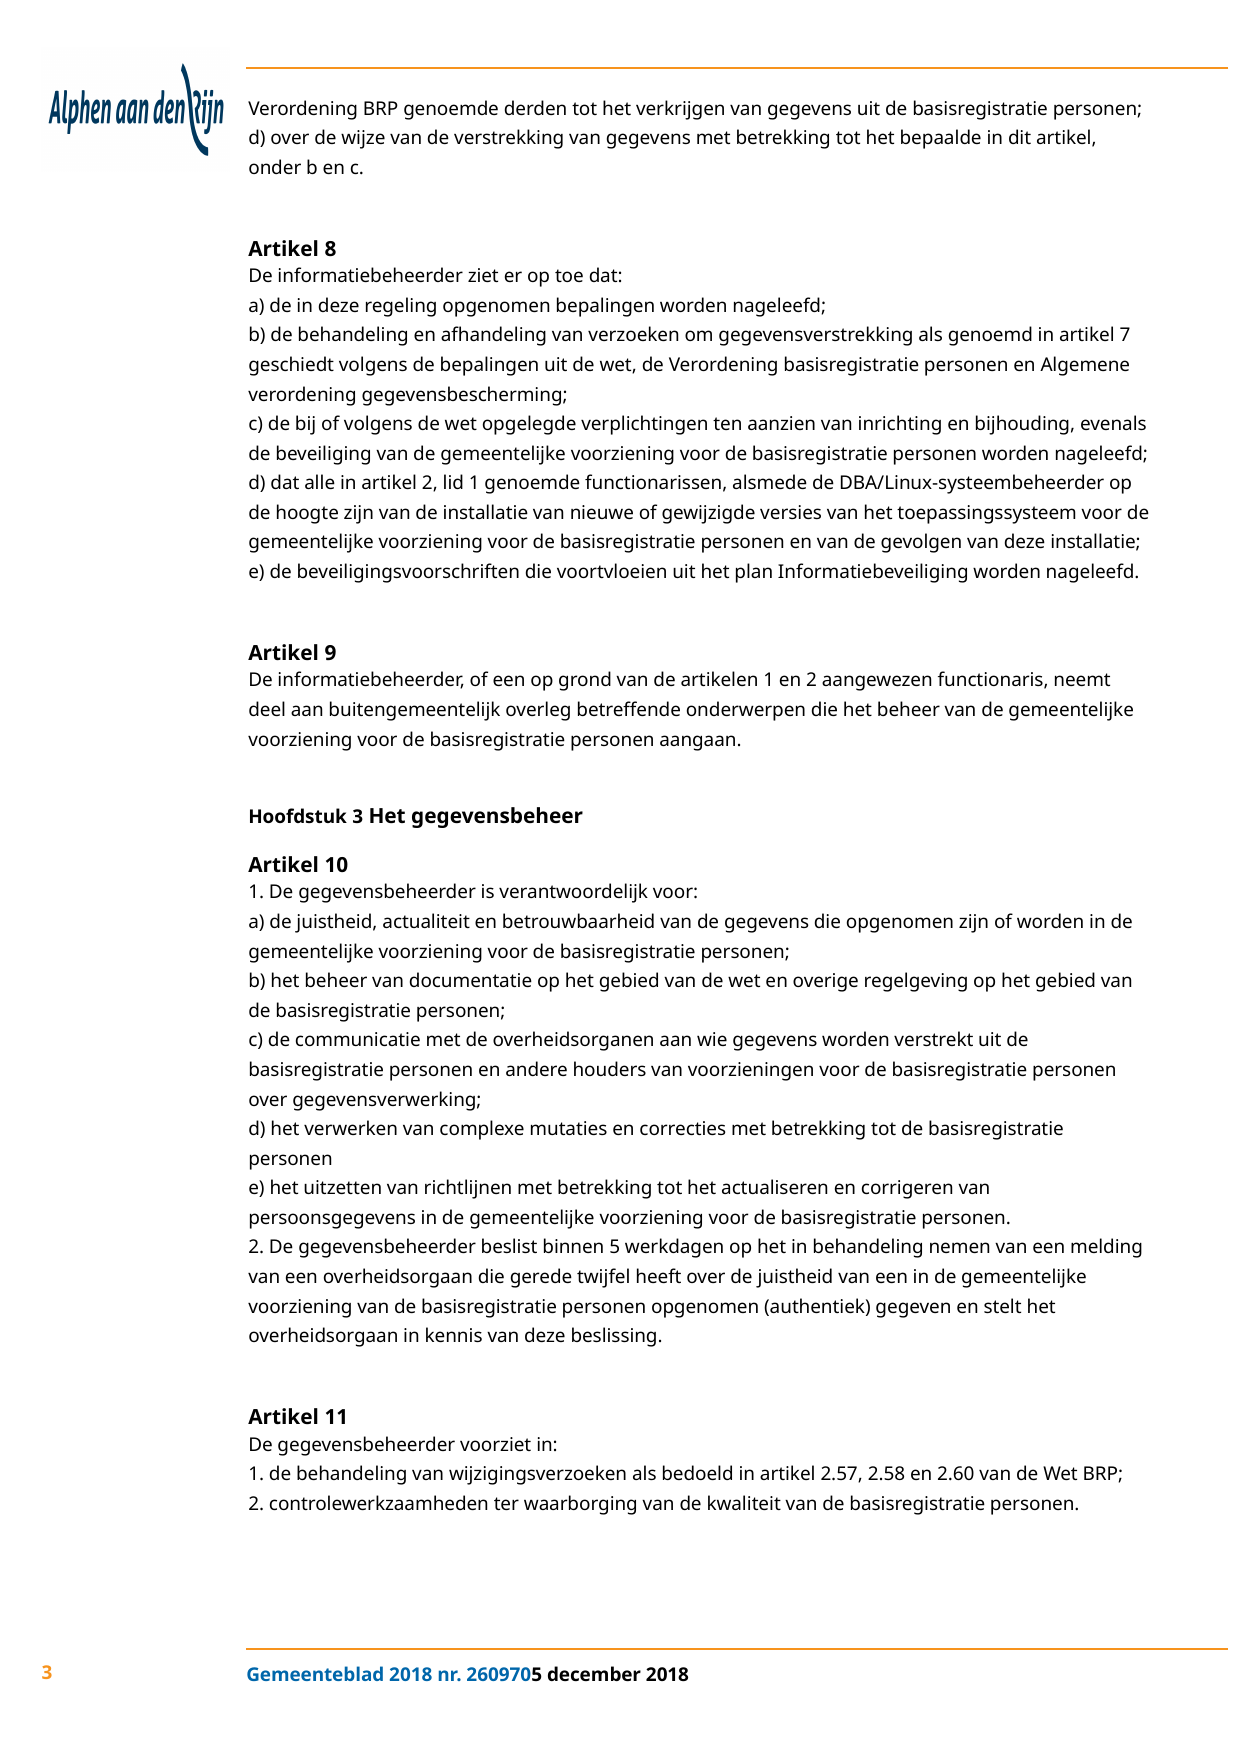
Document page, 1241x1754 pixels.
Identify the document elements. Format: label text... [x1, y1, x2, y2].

picture [41, 47, 231, 172]
text d) het verwerken van complexe mutaties en correcties met betrekking tot de basisregistratie personen [248, 1115, 1152, 1171]
text 1. de behandeling van wijzigingsverzoeken als bedoeld in artikel 2.57, 2.58 en 2.60 van de Wet BRP; [248, 1461, 1152, 1486]
text De informatiebeheerder, of een op grond van de artikelen 1 en 2 aangewezen functionaris, neemt deel aan buitengemeentelijk overleg betreffende onderwerpen die het beheer van de gemeentelijke voorziening voor de basisregistratie personen aangaan. [248, 667, 1152, 752]
text e) het uitzetten van richtlijnen met betrekking tot het actualiseren en corrigeren van persoonsgegevens in de gemeentelijke voorziening voor de basisregistratie personen. [248, 1174, 1152, 1230]
text d) over de wijze van de verstrekking van gegevens met betrekking tot het bepaalde in dit artikel, onder b en c. [248, 124, 1152, 180]
text 2. controlewerkzaamheden ter waarborging van de kwaliteit van de basisregistratie personen. [248, 1490, 1152, 1516]
text e) de beveiligingsvoorschriften die voortvloeien uit het plan Informatiebeveiliging worden nageleefd. [248, 558, 1152, 584]
text De informatiebeheerder ziet er op toe dat: [248, 262, 1152, 288]
text a) de in deze regeling opgenomen bepalingen worden nageleefd; [248, 292, 1152, 318]
text Artikel 10 [248, 850, 1152, 879]
text c) de communicatie met de overheidsorganen aan wie gegevens worden verstrekt uit de basisregistratie personen en andere houders van voorzieningen voor de basisregistratie personen over gegevensverwerking; [248, 1027, 1152, 1112]
text Hoofdstuk 3 Het gegevensbeheer [248, 801, 1152, 829]
text b) de behandeling en afhandeling van verzoeken om gegevensverstrekking als genoemd in artikel 7 geschiedt volgens de bepalingen uit de wet, de Verordening basisregistratie personen en Algemene verordening gegevensbescherming; [248, 322, 1152, 406]
text Artikel 8 [248, 234, 1152, 262]
text 1. De gegevensbeheerder is verantwoordelijk voor: [248, 879, 1152, 904]
text De gegevensbeheerder voorziet in: [248, 1431, 1152, 1457]
text b) het beheer van documentatie op het gebied van de wet en overige regelgeving op het gebied van de basisregistratie personen; [248, 967, 1152, 1023]
text Verordening BRP genoemde derden tot het verkrijgen van gegevens uit de basisregistratie personen; [248, 95, 1152, 121]
text Artikel 11 [248, 1402, 1152, 1431]
text 2. De gegevensbeheerder beslist binnen 5 werkdagen op het in behandeling nemen van een melding van een overheidsorgaan die gerede twijfel heeft over de juistheid van een in de gemeentelijke voorziening van de basisregistratie personen opgenomen (authentiek) gegeven en stelt het overheidsorgaan in kennis van deze beslissing. [248, 1234, 1152, 1348]
text Artikel 9 [248, 638, 1152, 667]
text a) de juistheid, actualiteit en betrouwbaarheid van de gegevens die opgenomen zijn of worden in de gemeentelijke voorziening voor de basisregistratie personen; [248, 908, 1152, 964]
text d) dat alle in artikel 2, lid 1 genoemde functionarissen, alsmede de DBA/Linux-systeembeheerder op de hoogte zijn van de installatie van nieuwe of gewijzigde versies van het toepassingssysteem voor de gemeentelijke voorziening voor de basisregistratie personen en van de gevolgen van deze installatie; [248, 469, 1152, 554]
text c) de bij of volgens de wet opgelegde verplichtingen ten aanzien van inrichting en bijhouding, evenals de beveiliging van de gemeentelijke voorziening voor de basisregistratie personen worden nageleefd; [248, 410, 1152, 466]
